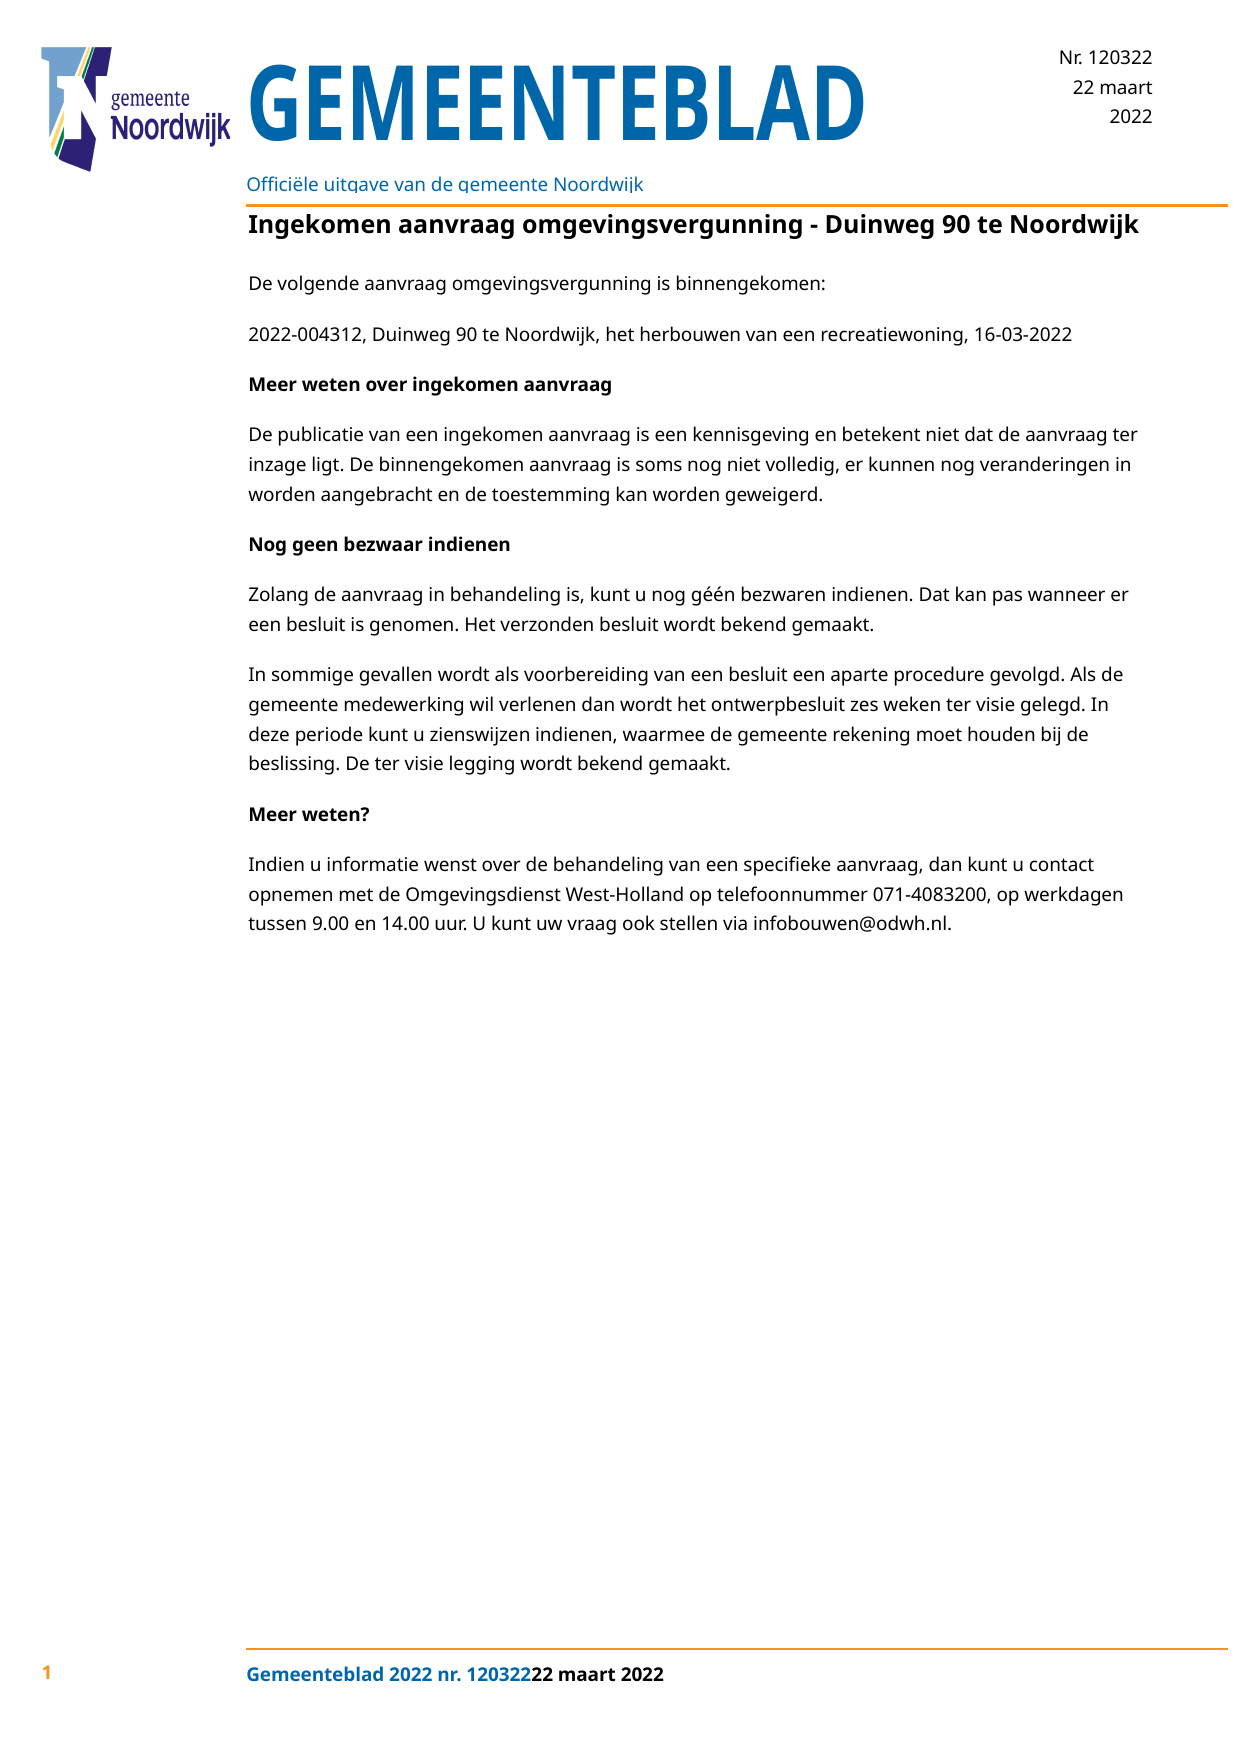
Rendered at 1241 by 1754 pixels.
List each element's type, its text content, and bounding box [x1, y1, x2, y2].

text Meer weten? [248, 801, 1152, 826]
picture [41, 47, 231, 172]
text Meer weten over ingekomen aanvraag [248, 371, 1152, 397]
text Nog geen bezwaar indienen [248, 531, 1152, 557]
text Zolang de aanvraag in behandeling is, kunt u nog géén bezwaren indienen. Dat kan pas wanneer er een besluit is genomen. Het verzonden besluit wordt bekend gemaakt. [248, 582, 1152, 637]
text De publicatie van een ingekomen aanvraag is een kennisgeving en betekent niet dat de aanvraag ter inzage ligt. De binnengekomen aanvraag is soms nog niet volledig, er kunnen nog veranderingen in worden aangebracht en de toestemming kan worden geweigerd. [248, 422, 1152, 506]
text 2022-004312, Duinweg 90 te Noordwijk, het herbouwen van een recreatiewoning, 16-03-2022 [248, 321, 1152, 346]
text Indien u informatie wenst over de behandeling van een specifieke aanvraag, dan kunt u contact opnemen met de Omgevingsdienst West-Holland op telefoonnummer 071-4083200, op werkdagen tussen 9.00 en 14.00 uur. U kunt uw vraag ook stellen via infobouwen@odwh.nl. [248, 851, 1152, 936]
text In sommige gevallen wordt als voorbereiding van een besluit een aparte procedure gevolgd. Als de gemeente medewerking wil verlenen dan wordt het ontwerpbesluit zes weken ter visie gelegd. In deze periode kunt u zienswijzen indienen, waarmee de gemeente rekening moet houden bij de beslissing. De ter visie legging wordt bekend gemaakt. [248, 662, 1152, 776]
text De volgende aanvraag omgevingsvergunning is binnengekomen: [248, 270, 1152, 296]
text Ingekomen aanvraag omgevingsvergunning - Duinweg 90 te Noordwijk [248, 207, 1152, 241]
